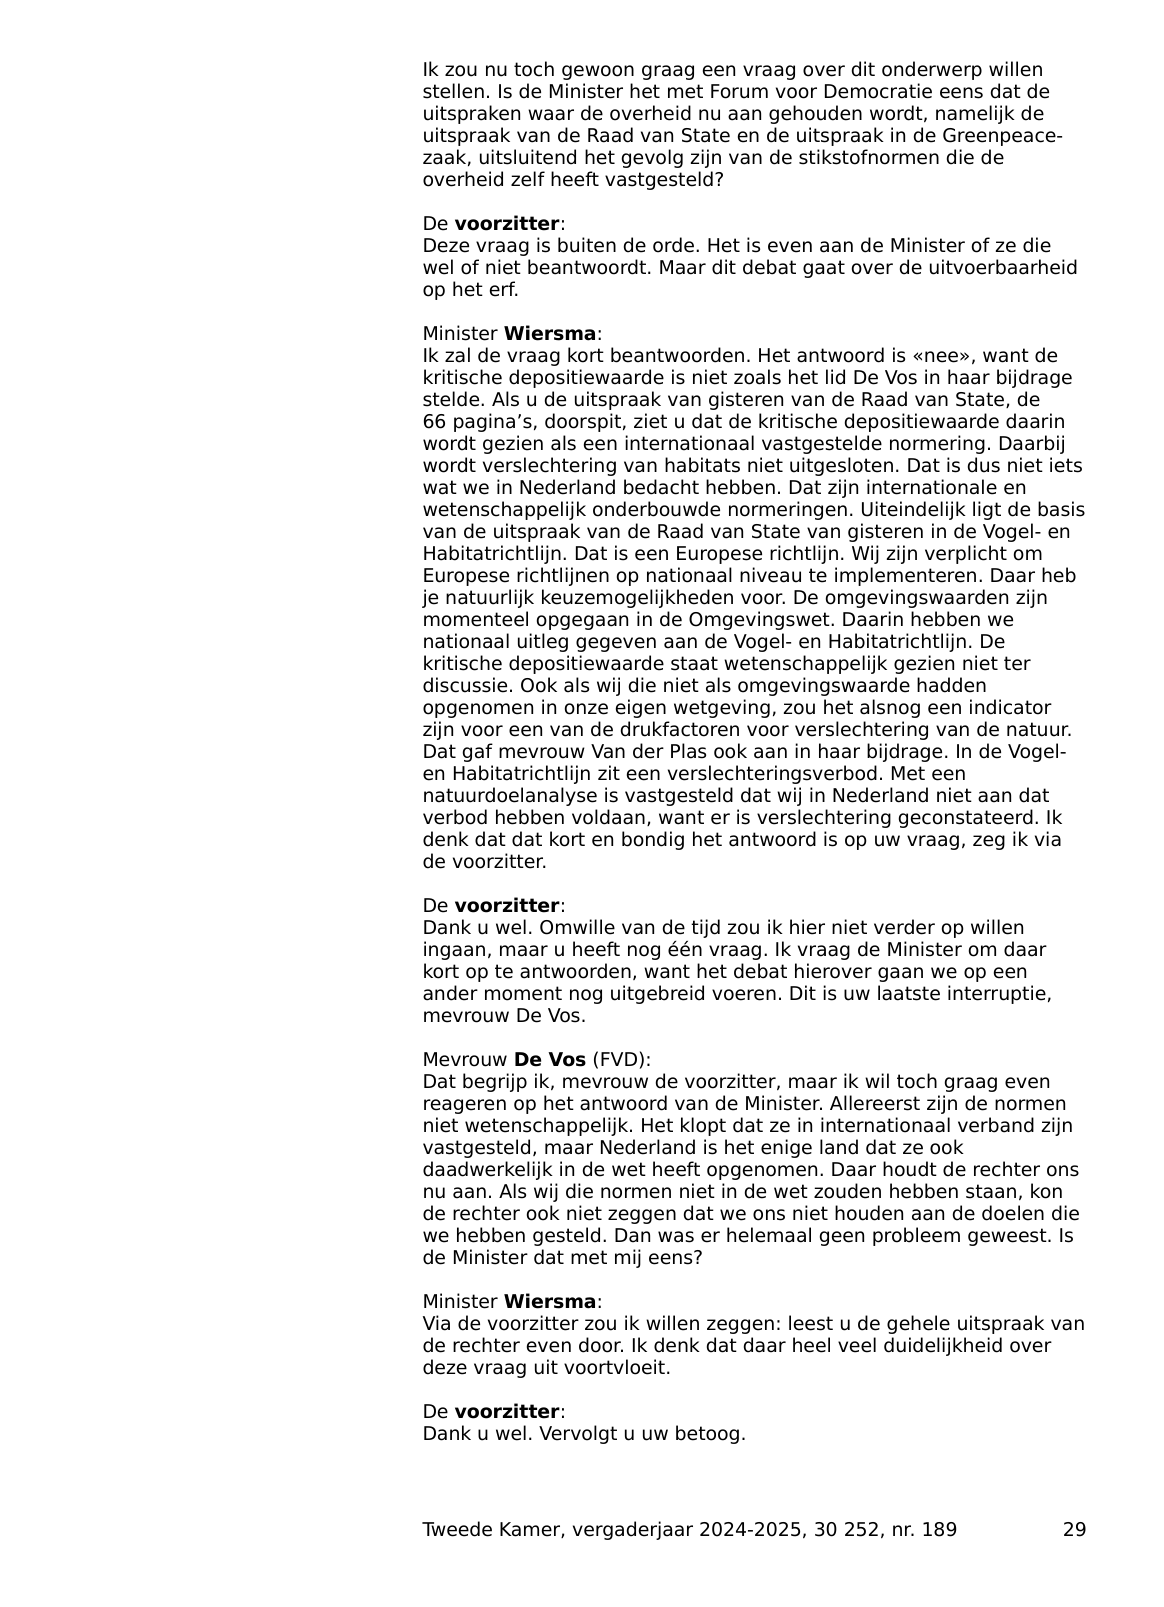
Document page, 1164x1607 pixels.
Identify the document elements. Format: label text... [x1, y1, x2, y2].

text De voorzitter: [422, 1401, 1087, 1423]
text Dank u wel. Vervolgt u uw betoog. [422, 1423, 1087, 1445]
text Dank u wel. Omwille van de tijd zou ik hier niet verder op willen ingaan, maar u heeft nog één vraag. Ik vraag de Minister om daar kort op te antwoorden, want het debat hierover gaan we op een ander moment nog uitgebreid voeren. Dit is uw laatste interruptie, mevrouw De Vos. [422, 917, 1087, 1027]
text Ik zou nu toch gewoon graag een vraag over dit onderwerp willen stellen. Is de Minister het met Forum voor Democratie eens dat de uitspraken waar de overheid nu aan gehouden wordt, namelijk de uitspraak van de Raad van State en de uitspraak in de Greenpeace-zaak, uitsluitend het gevolg zijn van de stikstofnormen die de overheid zelf heeft vastgesteld? [422, 59, 1087, 191]
text Dat begrijp ik, mevrouw de voorzitter, maar ik wil toch graag even reageren op het antwoord van de Minister. Allereerst zijn de normen niet wetenschappelijk. Het klopt dat ze in internationaal verband zijn vastgesteld, maar Nederland is het enige land dat ze ook daadwerkelijk in de wet heeft opgenomen. Daar houdt de rechter ons nu aan. Als wij die normen niet in de wet zouden hebben staan, kon de rechter ook niet zeggen dat we ons niet houden aan de doelen die we hebben gesteld. Dan was er helemaal geen probleem geweest. Is de Minister dat met mij eens? [422, 1071, 1087, 1269]
text Mevrouw De Vos (FVD): [422, 1049, 1087, 1071]
text Ik zal de vraag kort beantwoorden. Het antwoord is «nee», want de kritische depositiewaarde is niet zoals het lid De Vos in haar bijdrage stelde. Als u de uitspraak van gisteren van de Raad van State, de 66 pagina’s, doorspit, ziet u dat de kritische depositiewaarde daarin wordt gezien als een internationaal vastgestelde normering. Daarbij wordt verslechtering van habitats niet uitgesloten. Dat is dus niet iets wat we in Nederland bedacht hebben. Dat zijn internationale en wetenschappelijk onderbouwde normeringen. Uiteindelijk ligt de basis van de uitspraak van de Raad van State van gisteren in de Vogel- en Habitatrichtlijn. Dat is een Europese richtlijn. Wij zijn verplicht om Europese richtlijnen op nationaal niveau te implementeren. Daar heb je natuurlijk keuzemogelijkheden voor. De omgevingswaarden zijn momenteel opgegaan in de Omgevingswet. Daarin hebben we nationaal uitleg gegeven aan de Vogel- en Habitatrichtlijn. De kritische depositiewaarde staat wetenschappelijk gezien niet ter discussie. Ook als wij die niet als omgevingswaarde hadden opgenomen in onze eigen wetgeving, zou het alsnog een indicator zijn voor een van de drukfactoren voor verslechtering van de natuur. Dat gaf mevrouw Van der Plas ook aan in haar bijdrage. In de Vogel- en Habitatrichtlijn zit een verslechteringsverbod. Met een natuurdoelanalyse is vastgesteld dat wij in Nederland niet aan dat verbod hebben voldaan, want er is verslechtering geconstateerd. Ik denk dat dat kort en bondig het antwoord is op uw vraag, zeg ik via de voorzitter. [422, 345, 1087, 873]
text De voorzitter: [422, 895, 1087, 917]
text De voorzitter: [422, 213, 1087, 235]
text Deze vraag is buiten de orde. Het is even aan de Minister of ze die wel of niet beantwoordt. Maar dit debat gaat over de uitvoerbaarheid op het erf. [422, 235, 1087, 301]
text Via de voorzitter zou ik willen zeggen: leest u de gehele uitspraak van de rechter even door. Ik denk dat daar heel veel duidelijkheid over deze vraag uit voortvloeit. [422, 1313, 1087, 1379]
text Minister Wiersma: [422, 1291, 1087, 1313]
text Minister Wiersma: [422, 323, 1087, 345]
